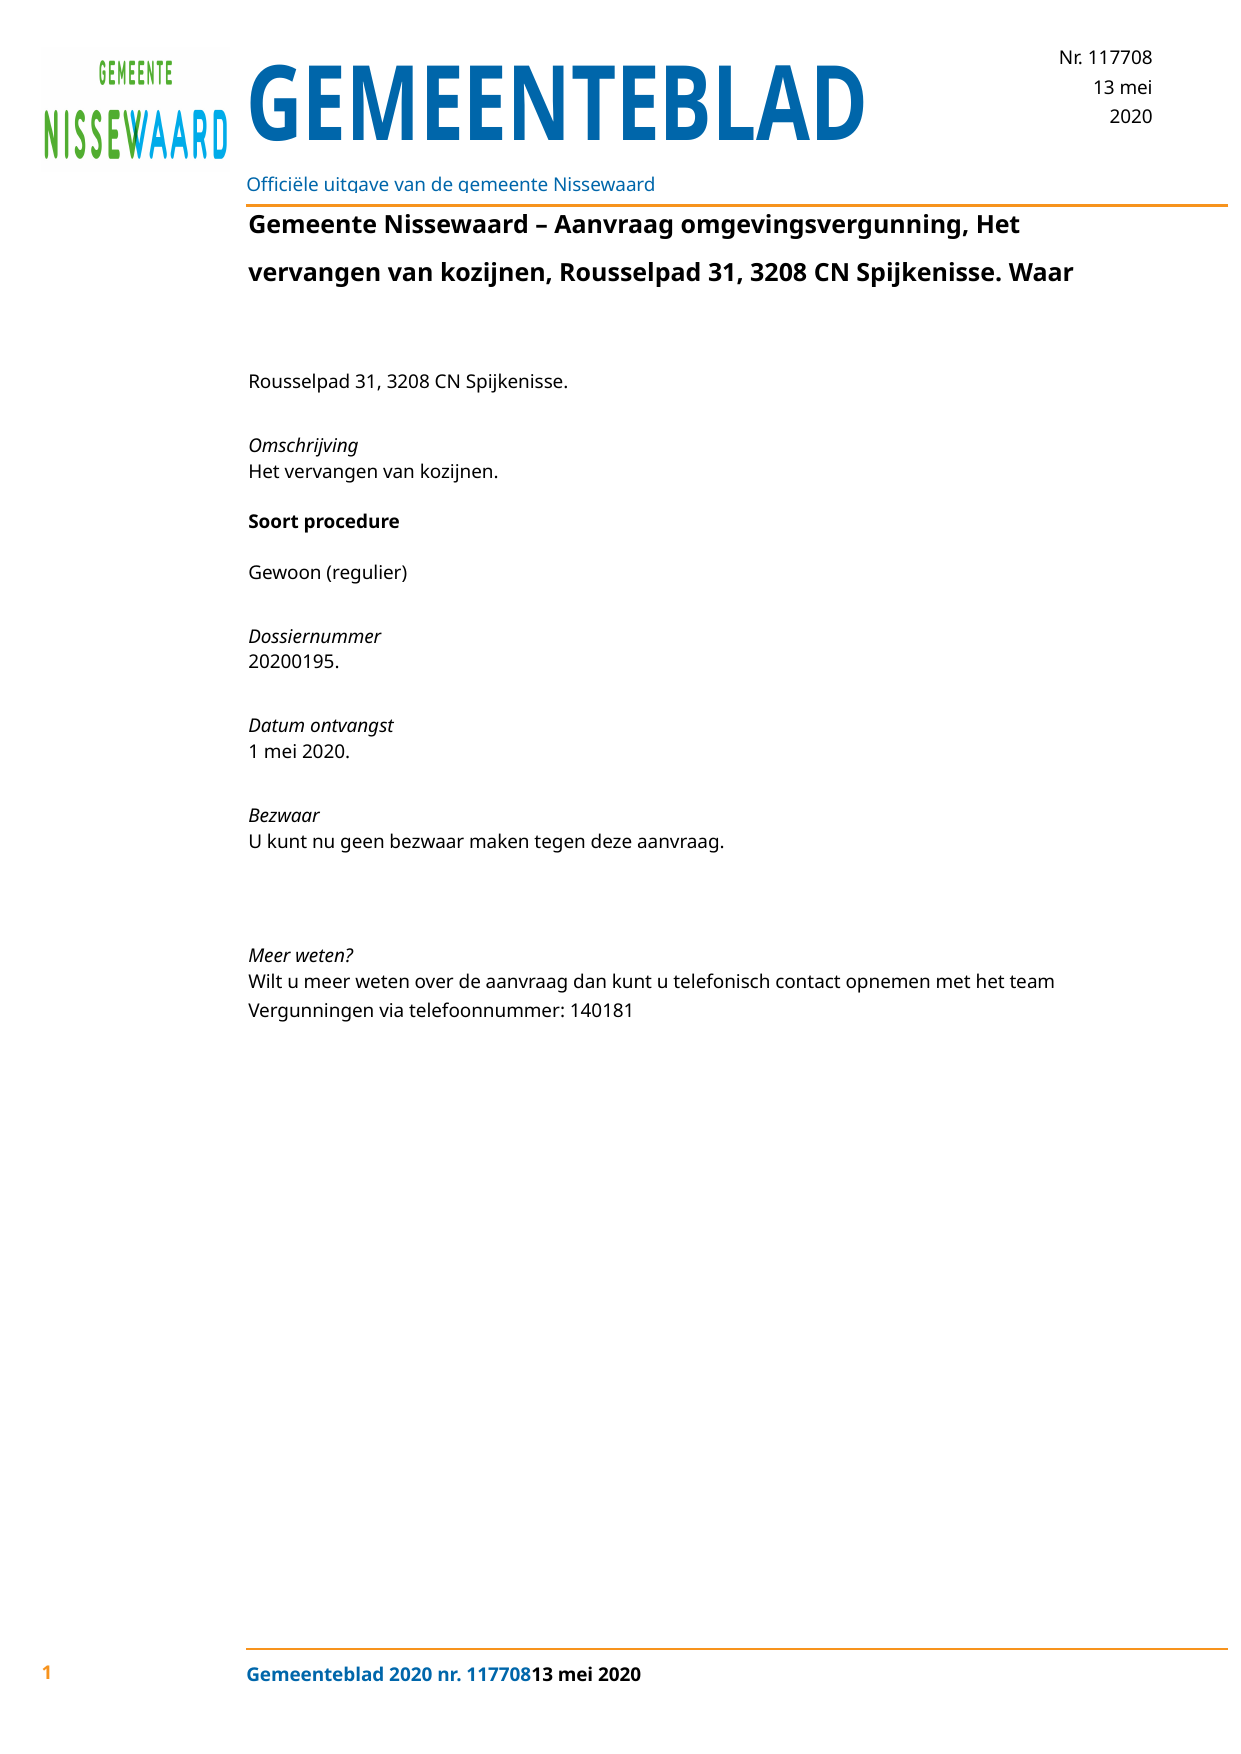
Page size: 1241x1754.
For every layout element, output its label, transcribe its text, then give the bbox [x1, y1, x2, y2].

text Gemeente Nissewaard – Aanvraag omgevingsvergunning, Het vervangen van kozijnen, Rousselpad 31, 3208 CN Spijkenisse. Waar [248, 207, 1152, 288]
text Omschrijving [248, 432, 1152, 458]
text 20200195. [248, 648, 1152, 674]
text Bezwaar [248, 802, 1152, 828]
text Wilt u meer weten over de aanvraag dan kunt u telefonisch contact opnemen met het team Vergunningen via telefoonnummer: 140181 [248, 968, 1152, 1023]
text U kunt nu geen bezwaar maken tegen deze aanvraag. [248, 828, 1152, 854]
text Rousselpad 31, 3208 CN Spijkenisse. [248, 368, 1152, 394]
text Dossiernummer [248, 623, 1152, 648]
text Gewoon (regulier) [248, 559, 1152, 584]
text Soort procedure [248, 508, 1152, 534]
text Meer weten? [248, 942, 1152, 968]
text 1 mei 2020. [248, 738, 1152, 764]
text Datum ontvangst [248, 712, 1152, 738]
picture [41, 47, 231, 172]
text Het vervangen van kozijnen. [248, 458, 1152, 484]
